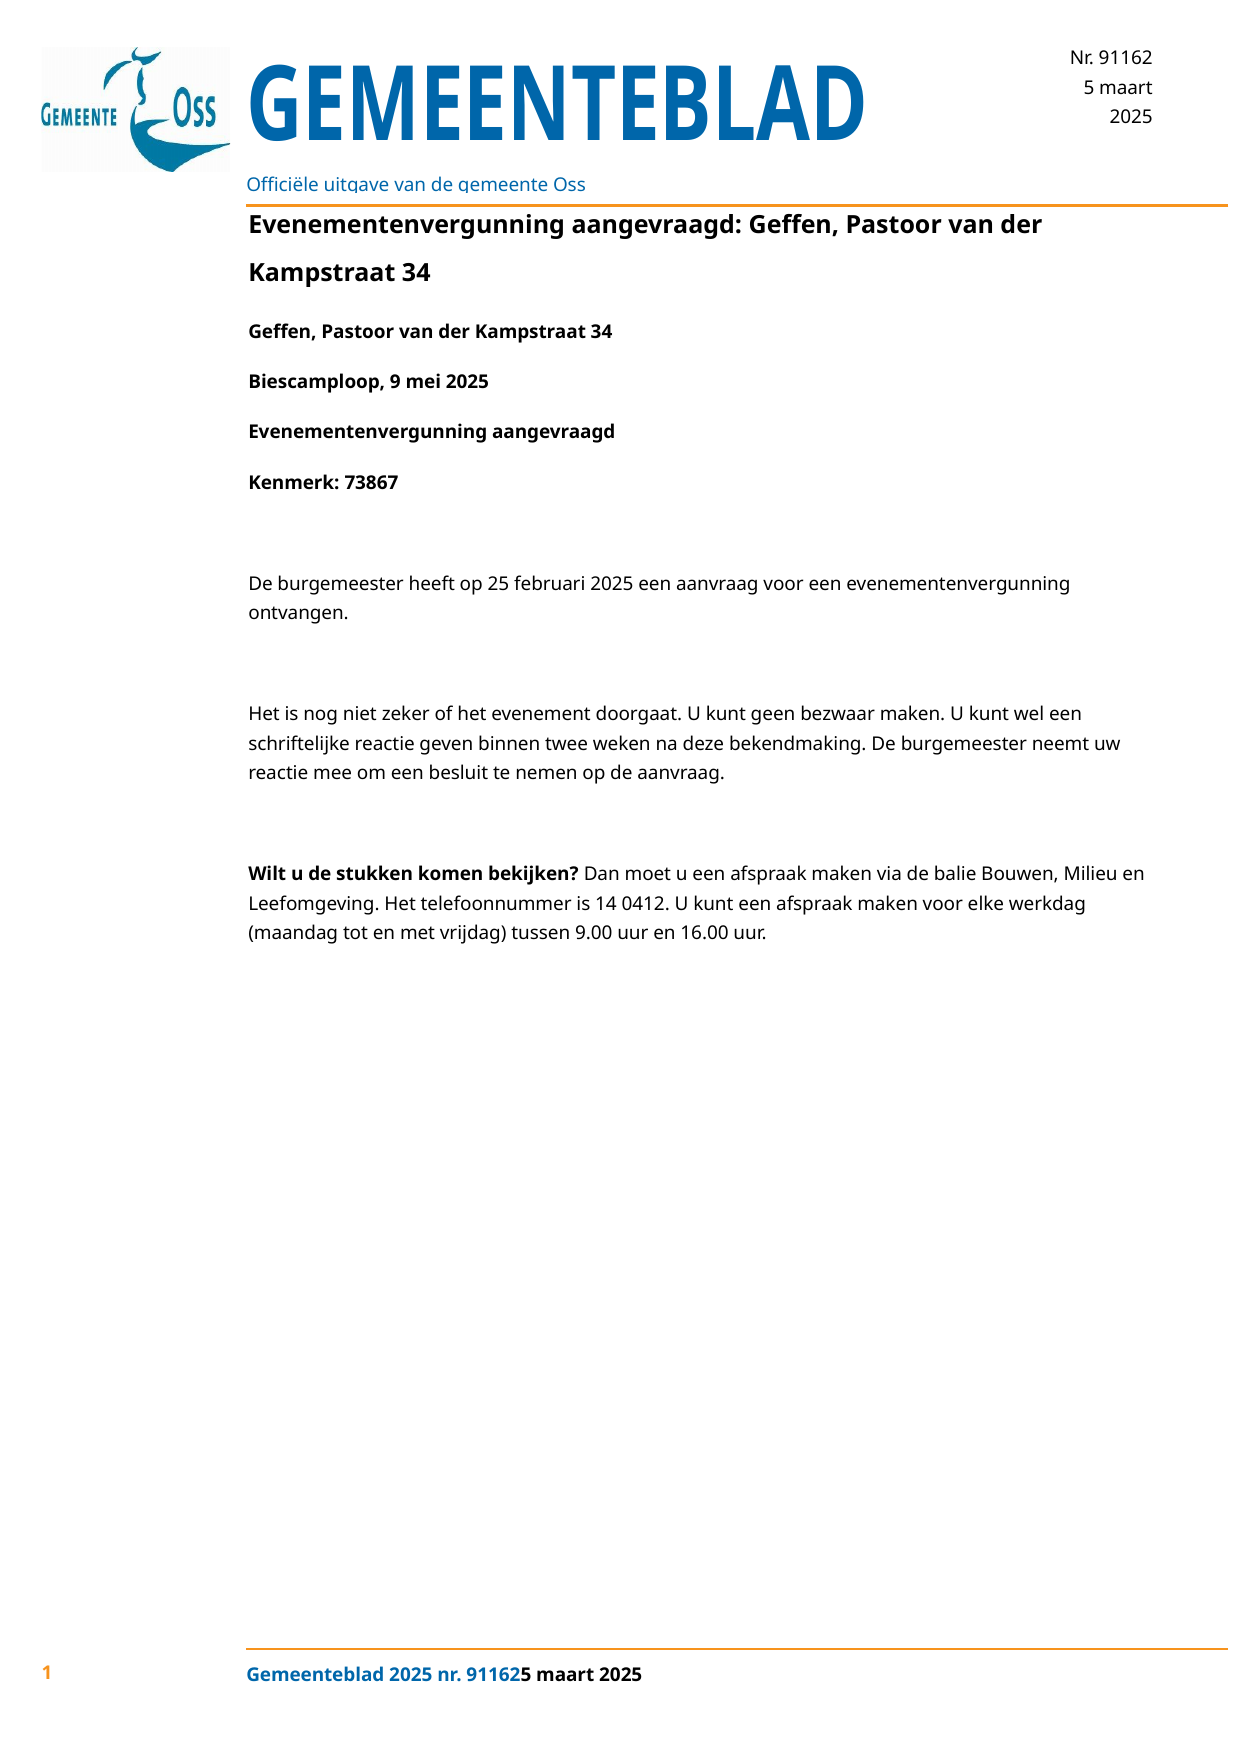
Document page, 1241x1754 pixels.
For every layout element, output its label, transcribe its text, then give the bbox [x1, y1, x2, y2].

text Wilt u de stukken komen bekijken? Dan moet u een afspraak maken via de balie Bouwen, Milieu en Leefomgeving. Het telefoonnummer is 14 0412. U kunt een afspraak maken voor elke werkdag (maandag tot en met vrijdag) tussen 9.00 uur en 16.00 uur. [248, 860, 1152, 945]
text Kenmerk: 73867 [248, 469, 1152, 495]
text Geffen, Pastoor van der Kampstraat 34 [248, 318, 1152, 344]
picture [41, 47, 231, 172]
text De burgemeester heeft op 25 februari 2025 een aanvraag voor een evenementenvergunning ontvangen. [248, 570, 1152, 625]
text Het is nog niet zeker of het evenement doorgaat. U kunt geen bezwaar maken. U kunt wel een schriftelijke reactie geven binnen twee weken na deze bekendmaking. De burgemeester neemt uw reactie mee om een besluit te nemen op de aanvraag. [248, 700, 1152, 785]
text Biescamploop, 9 mei 2025 [248, 368, 1152, 394]
text Evenementenvergunning aangevraagd: Geffen, Pastoor van der Kampstraat 34 [248, 207, 1152, 288]
text Evenementenvergunning aangevraagd [248, 419, 1152, 444]
